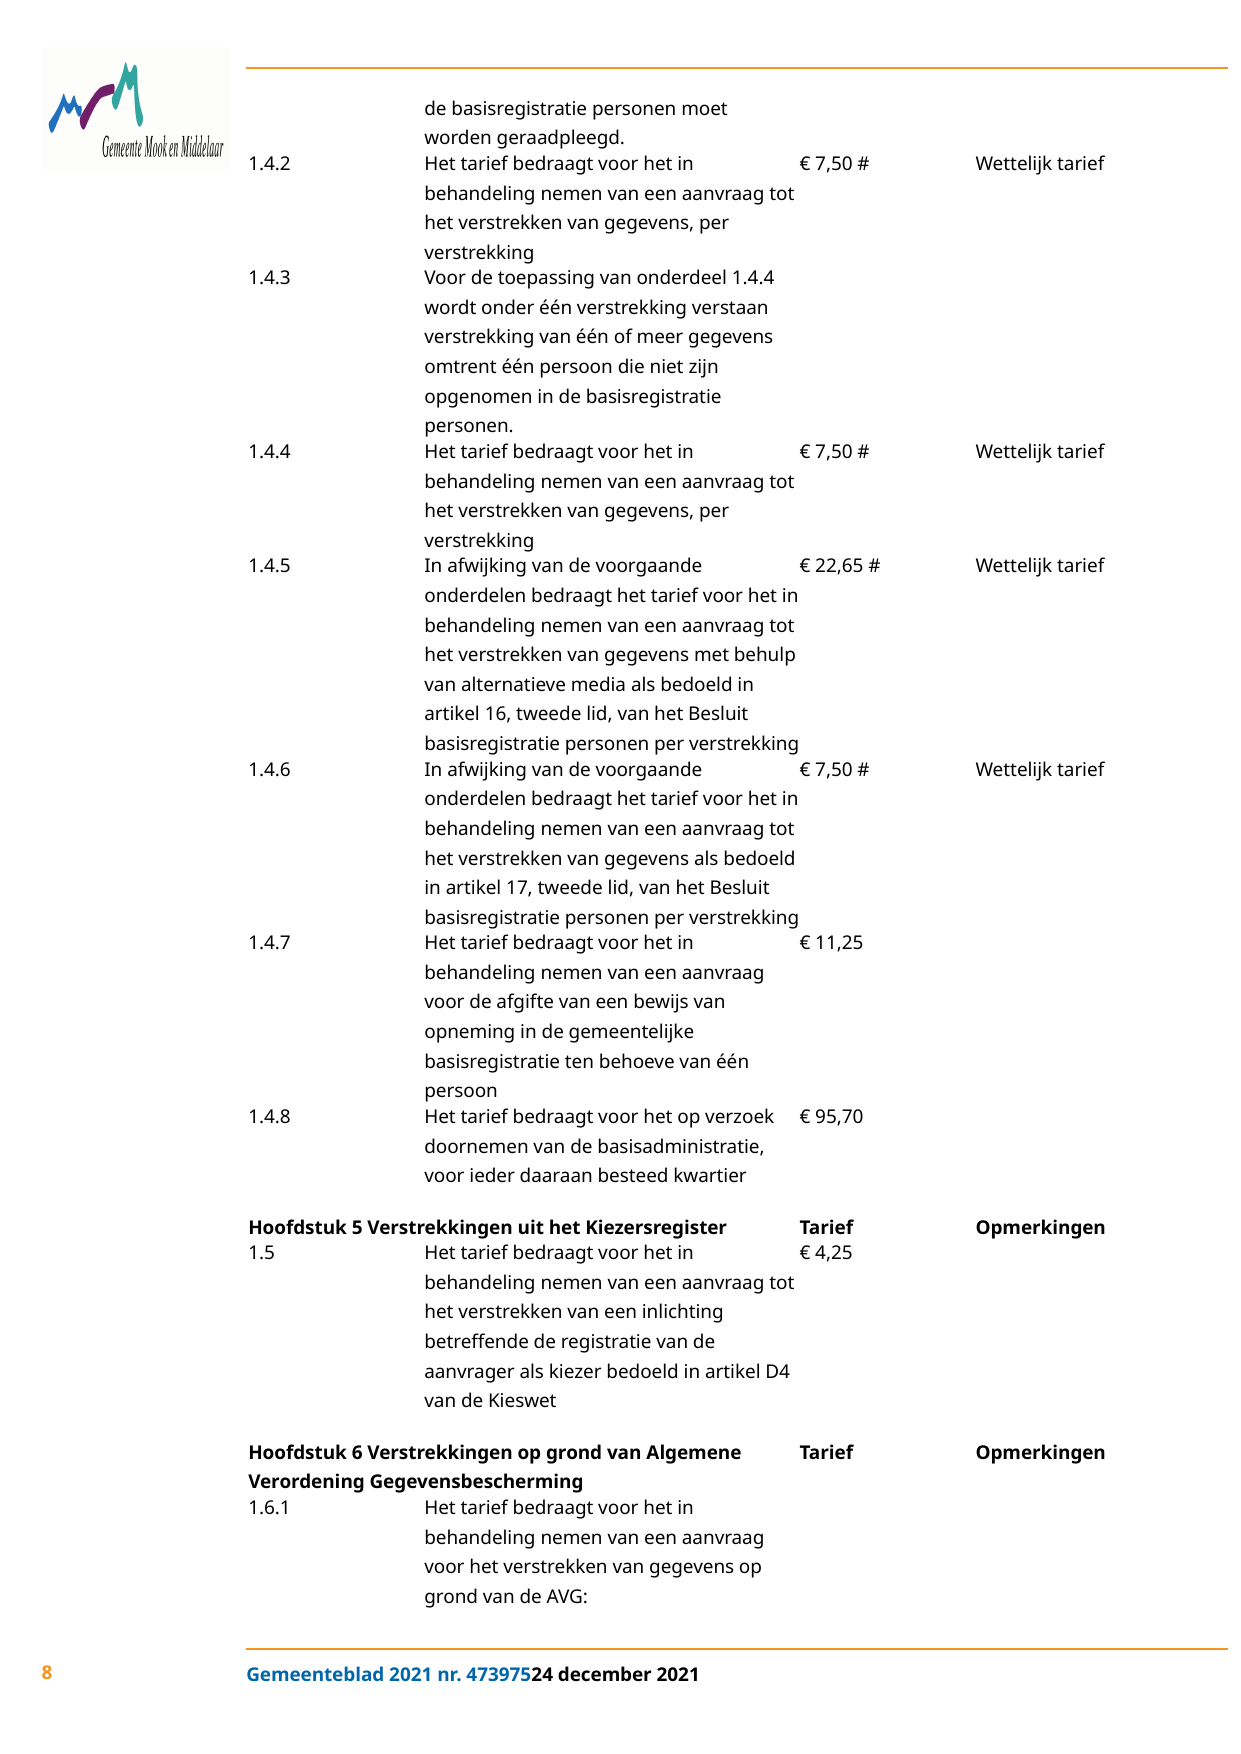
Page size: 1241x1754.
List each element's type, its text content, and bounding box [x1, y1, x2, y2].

table_cell In afwijking van de voorgaande onderdelen bedraagt het tarief voor het in behandeling nemen van een aanvraag tot het verstrekken van gegevens met behulp van alternatieve media als bedoeld in artikel 16, tweede lid, van het Besluit basisregistratie personen per verstrekking [424, 553, 799, 756]
table_cell Wettelijk tarief [975, 438, 1152, 553]
table_cell [975, 1240, 1152, 1413]
table_cell Het tarief bedraagt voor het op verzoek doornemen van de basisadministratie, voor ieder daaraan besteed kwartier [424, 1103, 799, 1188]
table_cell Voor de toepassing van onderdeel 1.4.4 wordt onder één verstrekking verstaan verstrekking van één of meer gegevens omtrent één persoon die niet zijn opgenomen in de basisregistratie personen. [424, 265, 799, 438]
table_cell € 22,65 # [799, 553, 975, 756]
table_cell de basisregistratie personen moet worden geraadpleegd. [424, 95, 799, 150]
table_cell Het tarief bedraagt voor het in behandeling nemen van een aanvraag tot het verstrekken van gegevens, per verstrekking [424, 150, 799, 264]
table_cell 1.4.2 [248, 150, 424, 264]
table_cell Opmerkingen [975, 1214, 1152, 1239]
table_cell [975, 930, 1152, 1103]
table_cell 1.4.7 [248, 930, 424, 1103]
table_cell Het tarief bedraagt voor het in behandeling nemen van een aanvraag tot het verstrekken van een inlichting betreffende de registratie van de aanvrager als kiezer bedoeld in artikel D4 van de Kieswet [424, 1240, 799, 1413]
table_cell 1.4.6 [248, 756, 424, 929]
table_cell € 7,50 # [799, 150, 975, 264]
table_cell 1.4.4 [248, 438, 424, 553]
table_cell [799, 95, 975, 150]
table_cell [424, 1188, 799, 1214]
table_cell [248, 95, 424, 150]
table_cell Wettelijk tarief [975, 150, 1152, 264]
table_cell [799, 1413, 975, 1439]
table_cell [975, 95, 1152, 150]
table_cell Wettelijk tarief [975, 756, 1152, 929]
table_cell [975, 1413, 1152, 1439]
table_cell 1.4.5 [248, 553, 424, 756]
table_cell [975, 1188, 1152, 1214]
picture [41, 47, 231, 172]
table_cell Het tarief bedraagt voor het in behandeling nemen van een aanvraag voor het verstrekken van gegevens op grond van de AVG: [424, 1494, 799, 1609]
table_cell 1.6.1 [248, 1494, 424, 1609]
table_cell [975, 1494, 1152, 1609]
table_cell Hoofdstuk 6 Verstrekkingen op grond van Algemene Verordening Gegevensbescherming [248, 1439, 799, 1494]
table_cell [799, 1494, 975, 1609]
table_cell Tarief [799, 1214, 975, 1239]
table_cell [975, 265, 1152, 438]
table_cell € 95,70 [799, 1103, 975, 1188]
table_cell Hoofdstuk 5 Verstrekkingen uit het Kiezersregister [248, 1214, 799, 1239]
table_cell [799, 265, 975, 438]
table_cell € 4,25 [799, 1240, 975, 1413]
table_cell 1.4.8 [248, 1103, 424, 1188]
table_cell € 11,25 [799, 930, 975, 1103]
table_cell Het tarief bedraagt voor het in behandeling nemen van een aanvraag tot het verstrekken van gegevens, per verstrekking [424, 438, 799, 553]
table_cell Opmerkingen [975, 1439, 1152, 1494]
table_cell 1.5 [248, 1240, 424, 1413]
table_cell In afwijking van de voorgaande onderdelen bedraagt het tarief voor het in behandeling nemen van een aanvraag tot het verstrekken van gegevens als bedoeld in artikel 17, tweede lid, van het Besluit basisregistratie personen per verstrekking [424, 756, 799, 929]
table_cell Tarief [799, 1439, 975, 1494]
table_cell [975, 1103, 1152, 1188]
table_cell € 7,50 # [799, 438, 975, 553]
table_cell € 7,50 # [799, 756, 975, 929]
table_cell 1.4.3 [248, 265, 424, 438]
table_cell [248, 1413, 424, 1439]
table_cell Wettelijk tarief [975, 553, 1152, 756]
table_cell [799, 1188, 975, 1214]
table_cell Het tarief bedraagt voor het in behandeling nemen van een aanvraag voor de afgifte van een bewijs van opneming in de gemeentelijke basisregistratie ten behoeve van één persoon [424, 930, 799, 1103]
table_cell [248, 1188, 424, 1214]
table_cell [424, 1413, 799, 1439]
